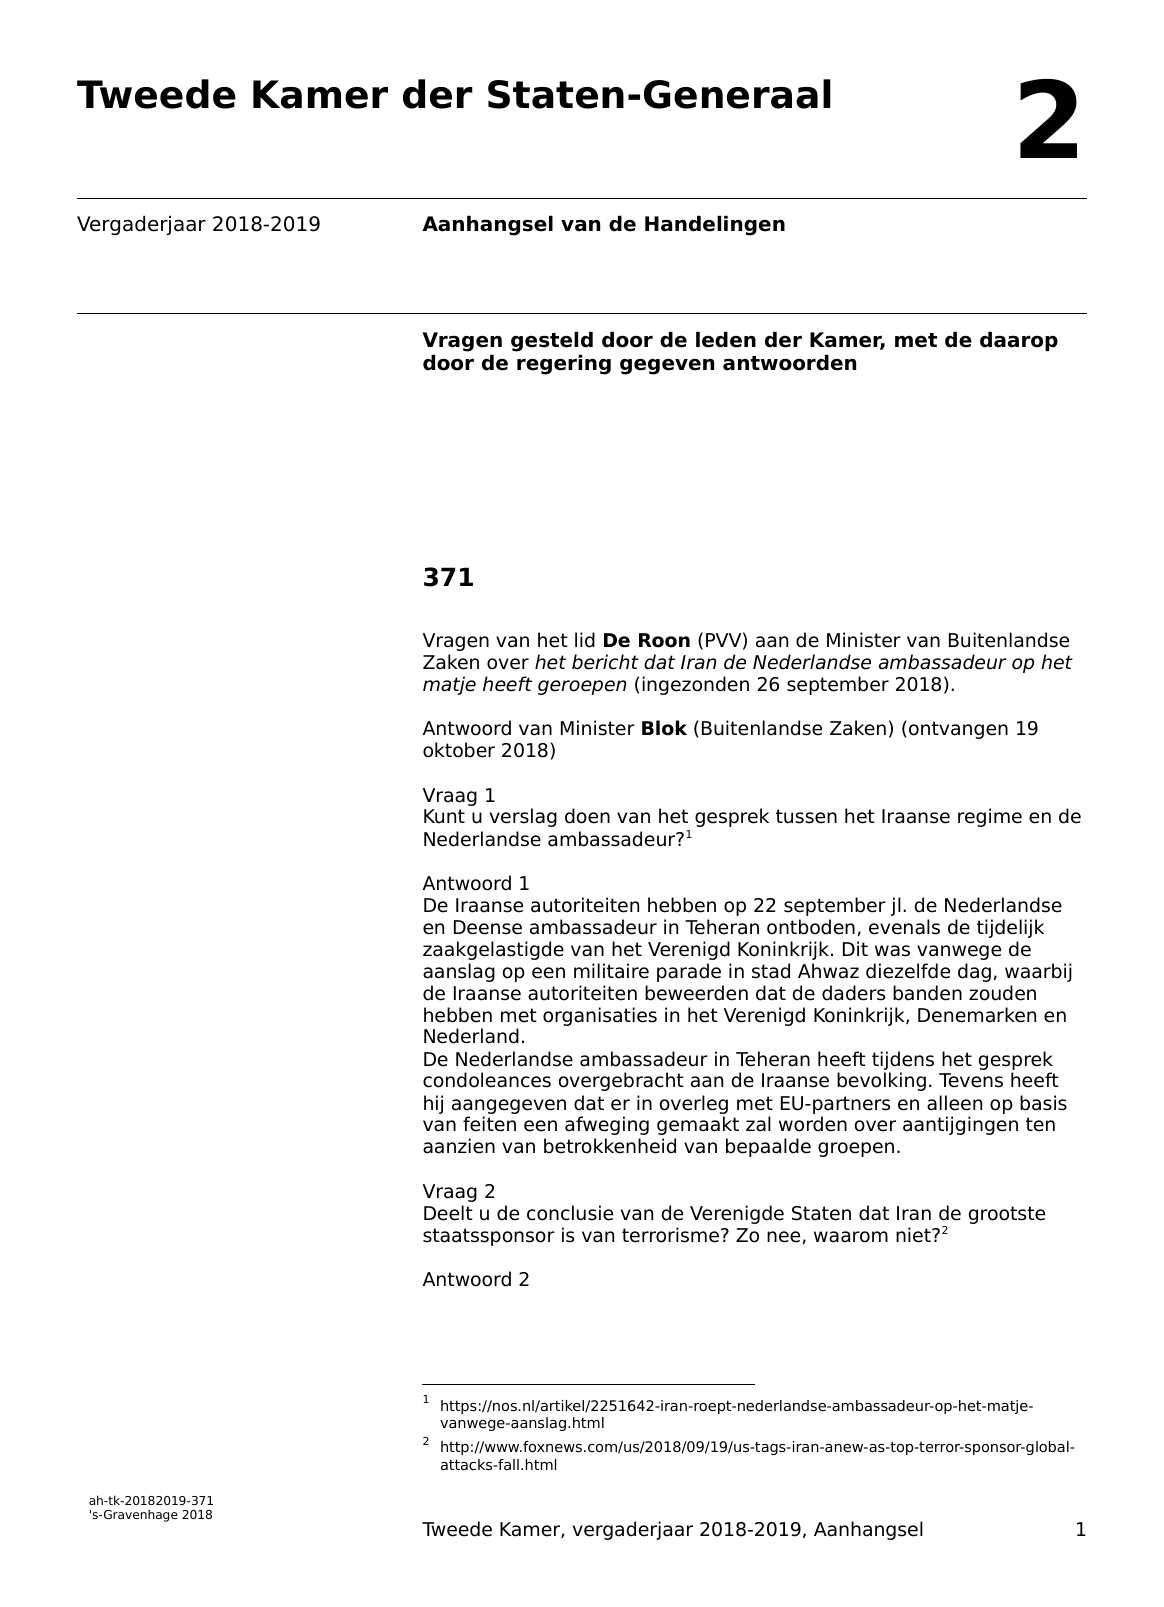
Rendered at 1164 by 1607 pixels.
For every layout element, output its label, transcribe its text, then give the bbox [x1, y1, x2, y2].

text Kunt u verslag doen van het gesprek tussen het Iraanse regime en de Nederlandse ambassadeur? [422, 806, 1087, 850]
text De Iraanse autoriteiten hebben op 22 september jl. de Nederlandse en Deense ambassadeur in Teheran ontboden, evenals de tijdelijk zaakgelastigde van het Verenigd Koninkrijk. Dit was vanwege de aanslag op een militaire parade in stad Ahwaz diezelfde dag, waarbij de Iraanse autoriteiten beweerden dat de daders banden zouden hebben met organisaties in het Verenigd Koninkrijk, Denemarken en Nederland. [422, 894, 1087, 1048]
text https://nos.nl/artikel/2251642-iran-roept-nederlandse-ambassadeur-op-het-matje-vanwege-aanslag.html [422, 1393, 1087, 1432]
text Vraag 2 [422, 1181, 1087, 1202]
table_cell Aanhangsel van de Handelingen [422, 199, 1087, 313]
text 371 [422, 563, 1087, 592]
text http://www.foxnews.com/us/2018/09/19/us-tags-iran-anew-as-top-terror-sponsor-global-attacks-fall.html [422, 1435, 1087, 1474]
text Antwoord van Minister Blok (Buitenlandse Zaken) (ontvangen 19 oktober 2018) [422, 718, 1087, 762]
table_header 2 [886, 59, 1087, 198]
table_cell Vergaderjaar 2018-2019 [77, 199, 422, 313]
table_cell Vragen gesteld door de leden der Kamer, met de daarop door de regering gegeven antwoorden [422, 314, 1087, 375]
text 's-Gravenhage 2018 [88, 1508, 323, 1522]
table_header Tweede Kamer der Staten-Generaal [77, 59, 886, 198]
text Antwoord 1 [422, 873, 1087, 894]
text Vragen van het lid De Roon (PVV) aan de Minister van Buitenlandse Zaken over het bericht dat Iran de Nederlandse ambassadeur op het matje heeft geroepen (ingezonden 26 september 2018). [422, 630, 1087, 696]
text ah-tk-20182019-371 [88, 1494, 323, 1508]
text Vraag 1 [422, 784, 1087, 806]
text De Nederlandse ambassadeur in Teheran heeft tijdens het gesprek condoleances overgebracht aan de Iraanse bevolking. Tevens heeft hij aangegeven dat er in overleg met EU-partners en alleen op basis van feiten een afweging gemaakt zal worden over aantijgingen ten aanzien van betrokkenheid van bepaalde groepen. [422, 1048, 1087, 1158]
text Deelt u de conclusie van de Verenigde Staten dat Iran de grootste staatssponsor is van terrorisme? Zo nee, waarom niet? [422, 1202, 1087, 1246]
text Antwoord 2 [422, 1269, 1087, 1291]
table_cell [77, 314, 422, 375]
